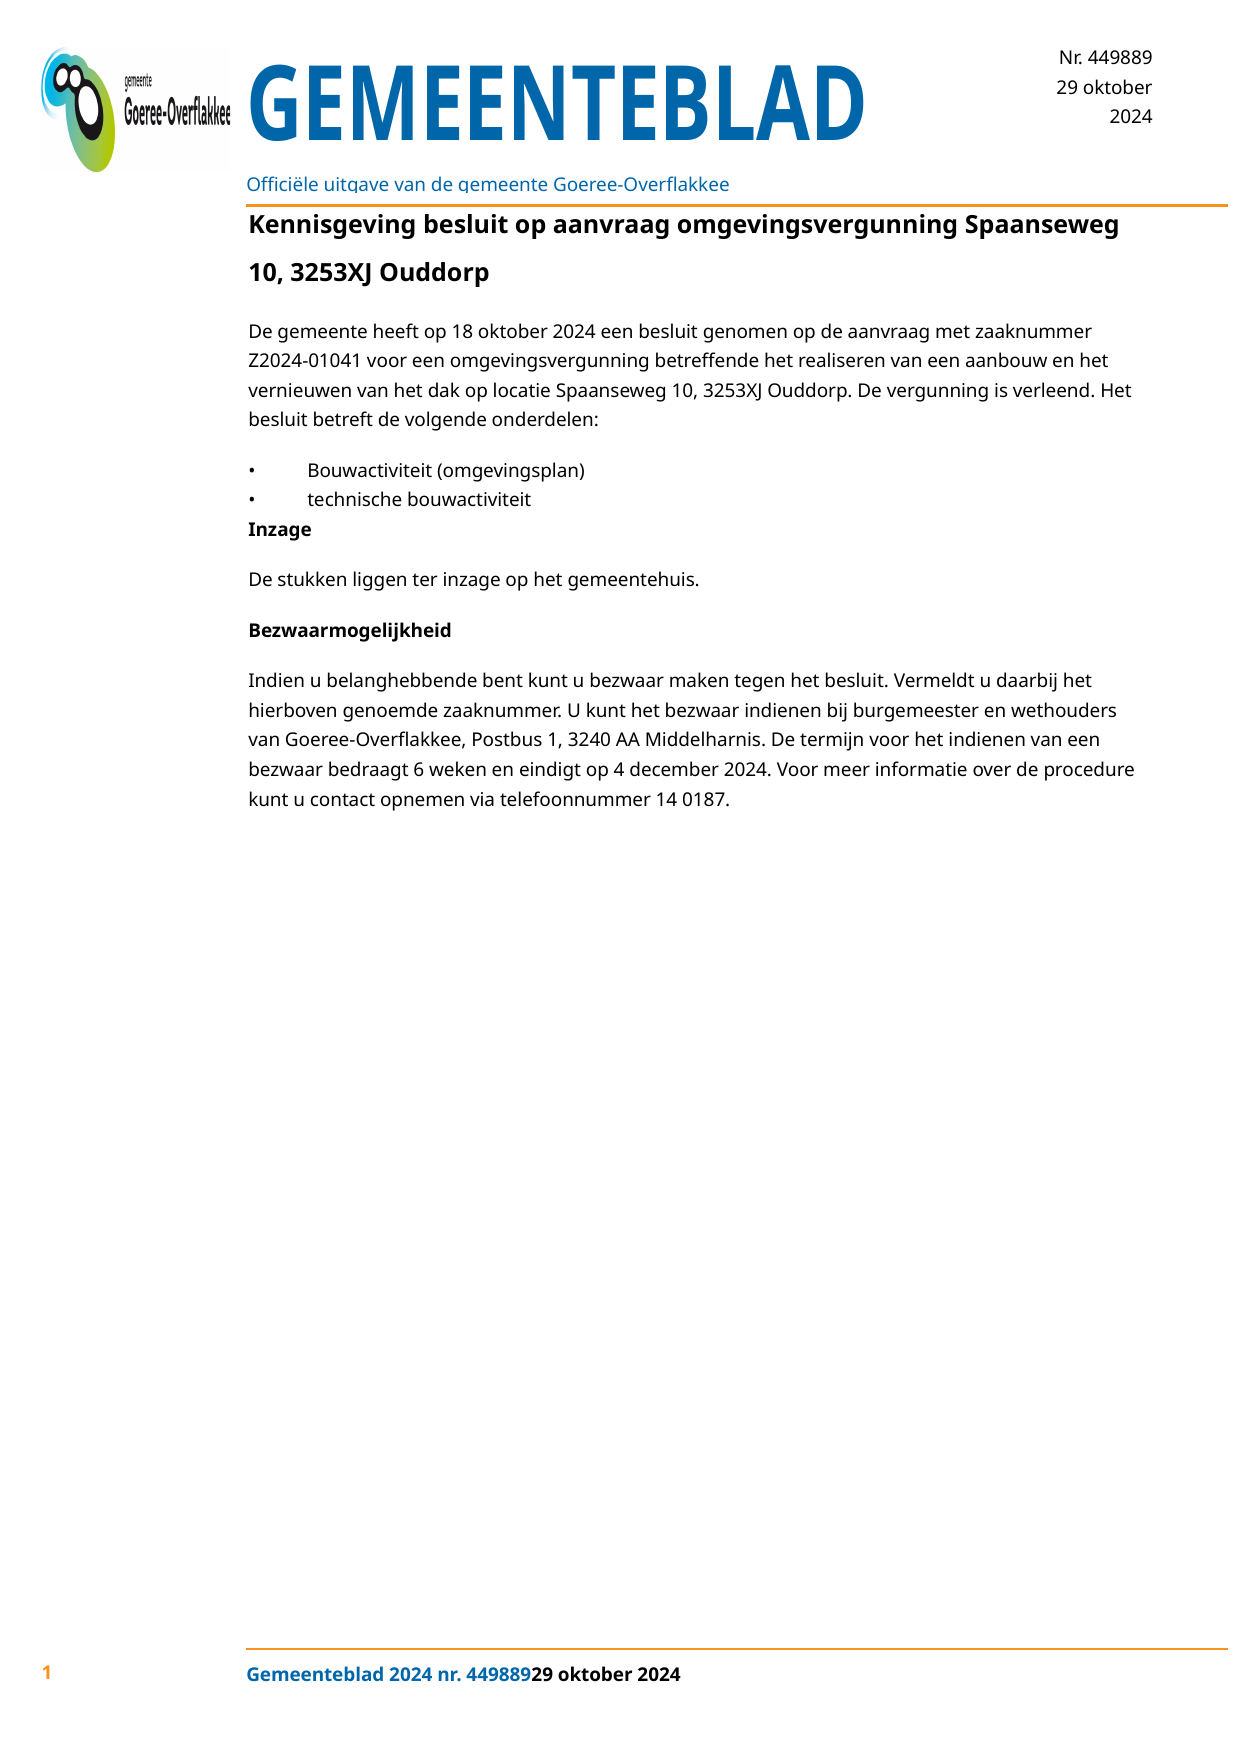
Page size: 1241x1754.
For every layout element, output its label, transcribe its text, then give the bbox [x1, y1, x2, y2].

text Inzage [248, 516, 1152, 542]
text De stukken liggen ter inzage op het gemeentehuis. [248, 567, 1152, 592]
picture [41, 47, 231, 172]
text De gemeente heeft op 18 oktober 2024 een besluit genomen op de aanvraag met zaaknummer Z2024-01041 voor een omgevingsvergunning betreffende het realiseren van een aanbouw en het vernieuwen van het dak op locatie Spaanseweg 10, 3253XJ Ouddorp. De vergunning is verleend. Het besluit betreft de volgende onderdelen: [248, 318, 1152, 432]
text Bezwaarmogelijkheid [248, 617, 1152, 643]
text Indien u belanghebbende bent kunt u bezwaar maken tegen het besluit. Vermeldt u daarbij het hierboven genoemde zaaknummer. U kunt het bezwaar indienen bij burgemeester en wethouders van Goeree-Overflakkee, Postbus 1, 3240 AA Middelharnis. De termijn voor het indienen van een bezwaar bedraagt 6 weken en eindigt op 4 december 2024. Voor meer informatie over de procedure kunt u contact opnemen via telefoonnummer 14 0187. [248, 667, 1152, 812]
text Kennisgeving besluit op aanvraag omgevingsvergunning Spaanseweg 10, 3253XJ Ouddorp [248, 207, 1152, 288]
list technische bouwactiviteit [248, 487, 1152, 512]
list Bouwactiviteit (omgevingsplan) [248, 457, 1152, 483]
